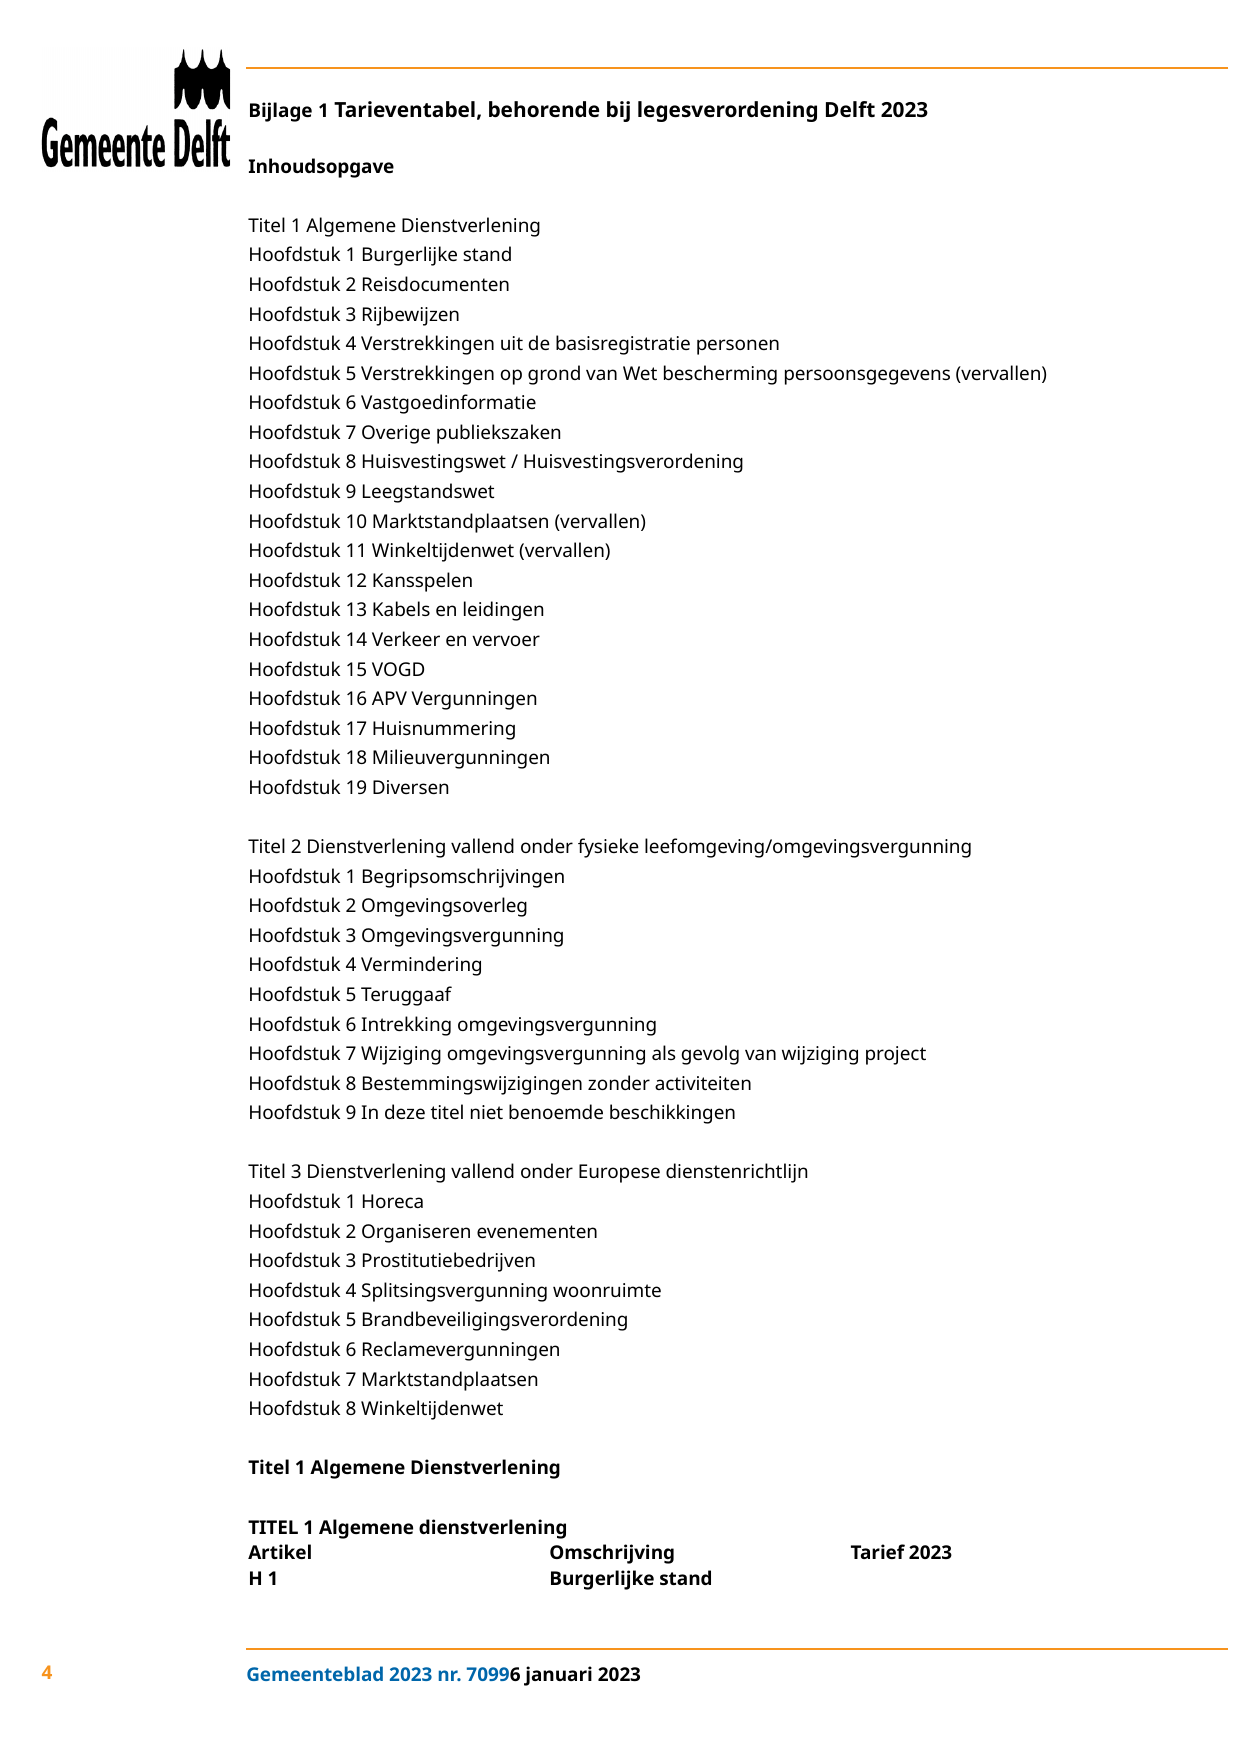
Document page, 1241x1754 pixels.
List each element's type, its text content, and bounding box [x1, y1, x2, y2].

text Hoofdstuk 2 Reisdocumenten [248, 271, 1152, 297]
text Hoofdstuk 4 Vermindering [248, 952, 1152, 977]
picture [41, 47, 231, 172]
text Hoofdstuk 11 Winkeltijdenwet (vervallen) [248, 537, 1152, 563]
text Hoofdstuk 13 Kabels en leidingen [248, 597, 1152, 622]
text Hoofdstuk 8 Bestemmingswijzigingen zonder activiteiten [248, 1070, 1152, 1096]
text Hoofdstuk 7 Overige publiekszaken [248, 419, 1152, 445]
table_cell [850, 1565, 1152, 1591]
text Inhoudsopgave [248, 153, 1152, 179]
text Hoofdstuk 6 Vastgoedinformatie [248, 389, 1152, 415]
text Hoofdstuk 18 Milieuvergunningen [248, 744, 1152, 770]
table_cell Omschrijving [549, 1540, 850, 1565]
text Bijlage 1 Tarieventabel, behorende bij legesverordening Delft 2023 [248, 95, 1152, 123]
text Hoofdstuk 1 Horeca [248, 1188, 1152, 1214]
text Hoofdstuk 1 Burgerlijke stand [248, 242, 1152, 267]
text Hoofdstuk 5 Brandbeveiligingsverordening [248, 1307, 1152, 1332]
text Hoofdstuk 12 Kansspelen [248, 567, 1152, 593]
text Hoofdstuk 9 In deze titel niet benoemde beschikkingen [248, 1099, 1152, 1125]
text Hoofdstuk 14 Verkeer en vervoer [248, 626, 1152, 652]
text Hoofdstuk 10 Marktstandplaatsen (vervallen) [248, 508, 1152, 534]
text Titel 3 Dienstverlening vallend onder Europese dienstenrichtlijn [248, 1159, 1152, 1184]
text Hoofdstuk 8 Huisvestingswet / Huisvestingsverordening [248, 449, 1152, 474]
text Hoofdstuk 3 Rijbewijzen [248, 301, 1152, 327]
text Titel 2 Dienstverlening vallend onder fysieke leefomgeving/omgevingsvergunning [248, 833, 1152, 859]
text Hoofdstuk 5 Teruggaaf [248, 981, 1152, 1007]
table_cell H 1 [248, 1565, 549, 1591]
table_cell Artikel [248, 1540, 549, 1565]
text Hoofdstuk 8 Winkeltijdenwet [248, 1395, 1152, 1421]
text Titel 1 Algemene Dienstverlening [248, 1454, 1152, 1480]
text Hoofdstuk 4 Verstrekkingen uit de basisregistratie personen [248, 330, 1152, 356]
text Hoofdstuk 7 Marktstandplaatsen [248, 1366, 1152, 1392]
text Hoofdstuk 1 Begripsomschrijvingen [248, 863, 1152, 889]
text Hoofdstuk 7 Wijziging omgevingsvergunning als gevolg van wijziging project [248, 1040, 1152, 1066]
text Hoofdstuk 16 APV Vergunningen [248, 685, 1152, 711]
table_header TITEL 1 Algemene dienstverlening [248, 1514, 1152, 1539]
text Hoofdstuk 3 Prostitutiebedrijven [248, 1247, 1152, 1273]
text Hoofdstuk 6 Reclamevergunningen [248, 1336, 1152, 1362]
text Titel 1 Algemene Dienstverlening [248, 212, 1152, 238]
text Hoofdstuk 3 Omgevingsvergunning [248, 922, 1152, 948]
text Hoofdstuk 2 Organiseren evenementen [248, 1218, 1152, 1244]
text Hoofdstuk 19 Diversen [248, 774, 1152, 800]
text Hoofdstuk 6 Intrekking omgevingsvergunning [248, 1011, 1152, 1037]
text Hoofdstuk 9 Leegstandswet [248, 478, 1152, 504]
text Hoofdstuk 4 Splitsingsvergunning woonruimte [248, 1277, 1152, 1303]
table_cell Tarief 2023 [850, 1540, 1152, 1565]
text Hoofdstuk 17 Huisnummering [248, 715, 1152, 741]
text Hoofdstuk 5 Verstrekkingen op grond van Wet bescherming persoonsgegevens (vervallen) [248, 360, 1152, 386]
table_cell Burgerlijke stand [549, 1565, 850, 1591]
text Hoofdstuk 15 VOGD [248, 656, 1152, 682]
text Hoofdstuk 2 Omgevingsoverleg [248, 892, 1152, 918]
